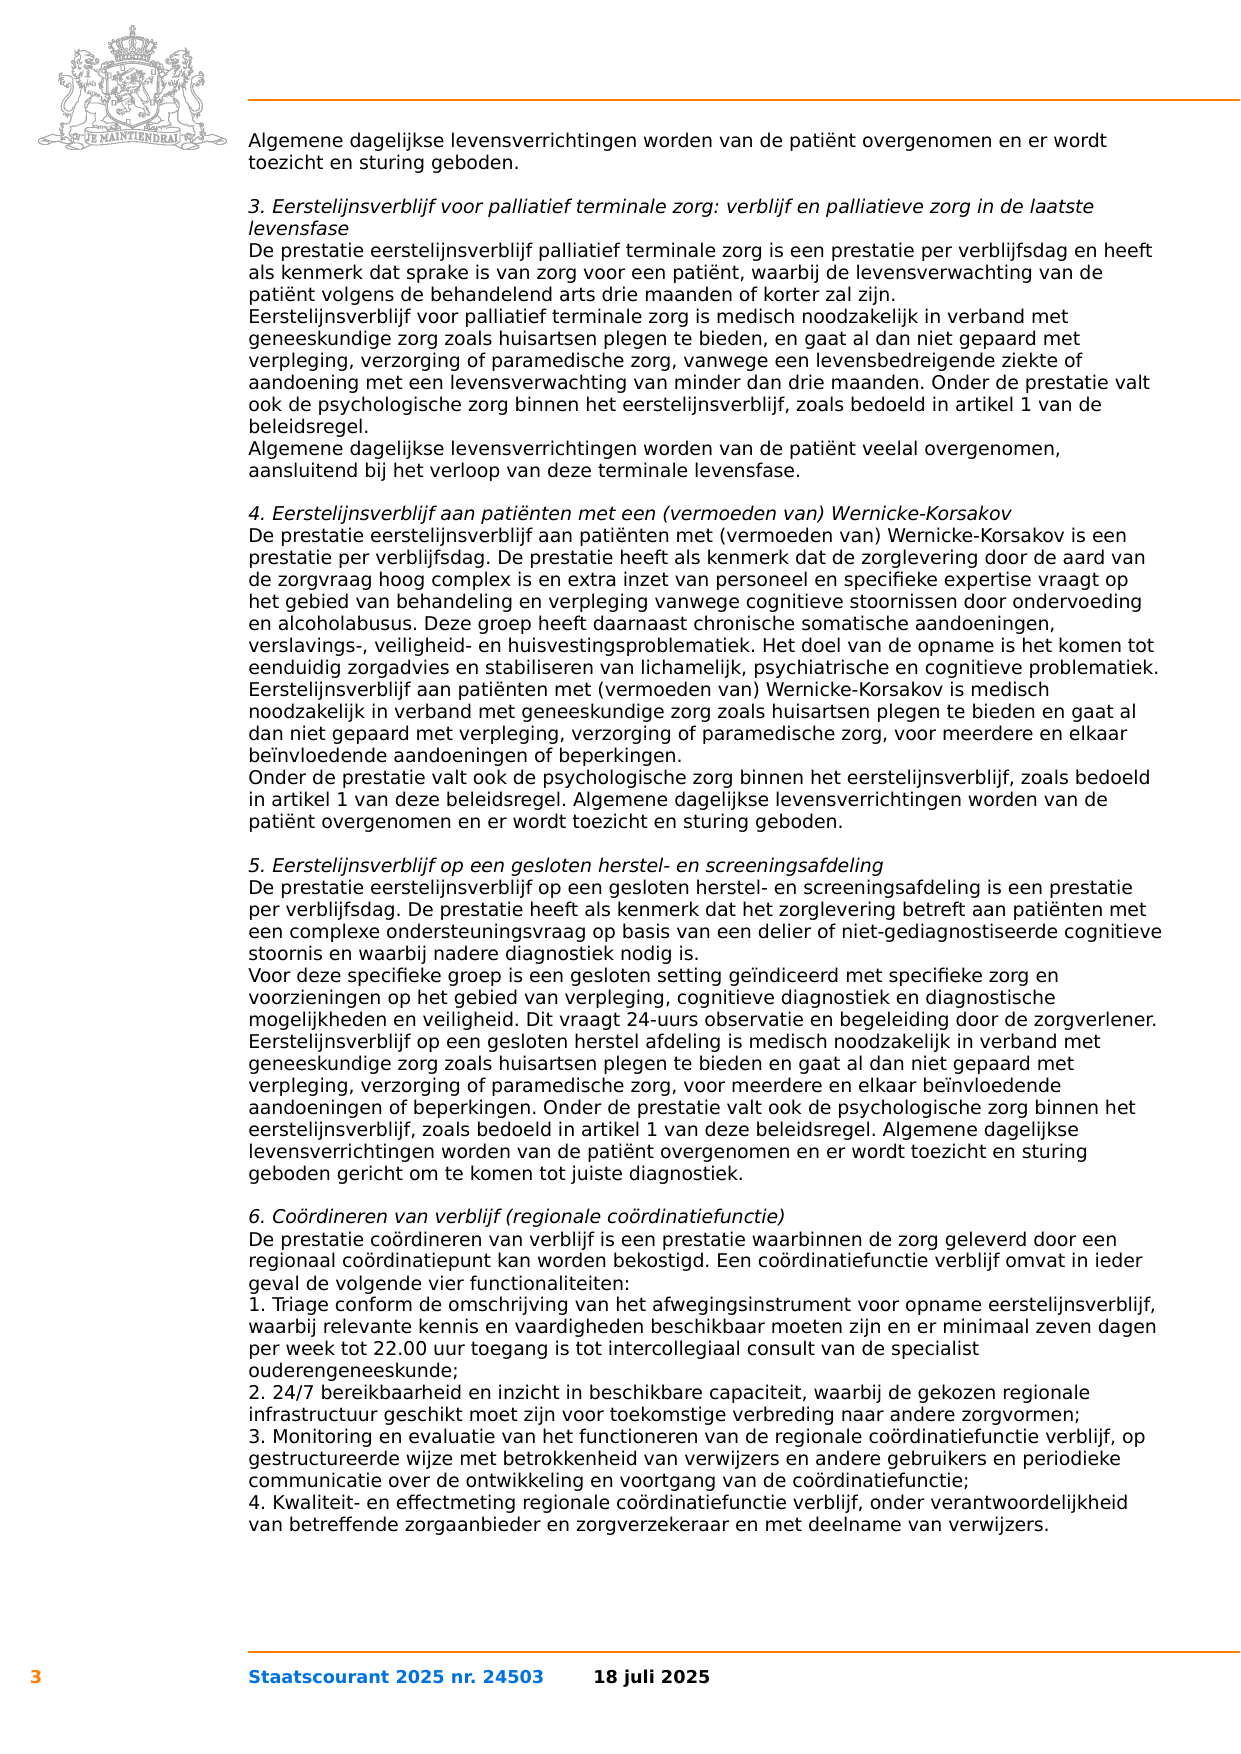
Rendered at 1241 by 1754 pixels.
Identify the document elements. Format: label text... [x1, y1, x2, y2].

text De prestatie coördineren van verblijf is een prestatie waarbinnen de zorg geleverd door een regionaal coördinatiepunt kan worden bekostigd. Een coördinatiefunctie verblijf omvat in ieder geval de volgende vier functionaliteiten: [248, 1228, 1163, 1294]
text Eerstelijnsverblijf aan patiënten met (vermoeden van) Wernicke-Korsakov is medisch noodzakelijk in verband met geneeskundige zorg zoals huisartsen plegen te bieden en gaat al dan niet gepaard met verpleging, verzorging of paramedische zorg, voor meerdere en elkaar beïnvloedende aandoeningen of beperkingen. [248, 679, 1163, 767]
subtitle 3. Eerstelijnsverblijf voor palliatief terminale zorg: verblijf en palliatieve zorg in de laatste levensfase [248, 196, 1163, 240]
text Onder de prestatie valt ook de psychologische zorg binnen het eerstelijnsverblijf, zoals bedoeld in artikel 1 van deze beleidsregel. Algemene dagelijkse levensverrichtingen worden van de patiënt overgenomen en er wordt toezicht en sturing geboden. [248, 767, 1163, 833]
text De prestatie eerstelijnsverblijf op een gesloten herstel- en screeningsafdeling is een prestatie per verblijfsdag. De prestatie heeft als kenmerk dat het zorglevering betreft aan patiënten met een complexe ondersteuningsvraag op basis van een delier of niet-gediagnostiseerde cognitieve stoornis en waarbij nadere diagnostiek nodig is. [248, 877, 1163, 965]
text De prestatie eerstelijnsverblijf aan patiënten met (vermoeden van) Wernicke-Korsakov is een prestatie per verblijfsdag. De prestatie heeft als kenmerk dat de zorglevering door de aard van de zorgvraag hoog complex is en extra inzet van personeel en specifieke expertise vraagt op het gebied van behandeling en verpleging vanwege cognitieve stoornissen door ondervoeding en alcoholabusus. Deze groep heeft daarnaast chronische somatische aandoeningen, verslavings-, veiligheid- en huisvestingsproblematiek. Het doel van de opname is het komen tot eenduidig zorgadvies en stabiliseren van lichamelijk, psychiatrische en cognitieve problematiek. [248, 525, 1163, 679]
text De prestatie eerstelijnsverblijf palliatief terminale zorg is een prestatie per verblijfsdag en heeft als kenmerk dat sprake is van zorg voor een patiënt, waarbij de levensverwachting van de patiënt volgens de behandelend arts drie maanden of korter zal zijn. [248, 240, 1163, 306]
subtitle 4. Eerstelijnsverblijf aan patiënten met een (vermoeden van) Wernicke-Korsakov [248, 503, 1163, 525]
text Eerstelijnsverblijf voor palliatief terminale zorg is medisch noodzakelijk in verband met geneeskundige zorg zoals huisartsen plegen te bieden, en gaat al dan niet gepaard met verpleging, verzorging of paramedische zorg, vanwege een levensbedreigende ziekte of aandoening met een levensverwachting van minder dan drie maanden. Onder de prestatie valt ook de psychologische zorg binnen het eerstelijnsverblijf, zoals bedoeld in artikel 1 van de beleidsregel. [248, 306, 1163, 437]
text 2. 24/7 bereikbaarheid en inzicht in beschikbare capaciteit, waarbij de gekozen regionale infrastructuur geschikt moet zijn voor toekomstige verbreding naar andere zorgvormen; [248, 1382, 1163, 1426]
text Algemene dagelijkse levensverrichtingen worden van de patiënt veelal overgenomen, aansluitend bij het verloop van deze terminale levensfase. [248, 437, 1163, 481]
subtitle 6. Coördineren van verblijf (regionale coördinatiefunctie) [248, 1206, 1163, 1228]
picture [38, 25, 227, 150]
text Algemene dagelijkse levensverrichtingen worden van de patiënt overgenomen en er wordt toezicht en sturing geboden. [248, 130, 1163, 174]
text Voor deze specifieke groep is een gesloten setting geïndiceerd met specifieke zorg en voorzieningen op het gebied van verpleging, cognitieve diagnostiek en diagnostische mogelijkheden en veiligheid. Dit vraagt 24-uurs observatie en begeleiding door de zorgverlener. [248, 965, 1163, 1031]
text 1. Triage conform de omschrijving van het afwegingsinstrument voor opname eerstelijnsverblijf, waarbij relevante kennis en vaardigheden beschikbaar moeten zijn en er minimaal zeven dagen per week tot 22.00 uur toegang is tot intercollegiaal consult van de specialist ouderengeneeskunde; [248, 1294, 1163, 1382]
text Eerstelijnsverblijf op een gesloten herstel afdeling is medisch noodzakelijk in verband met geneeskundige zorg zoals huisartsen plegen te bieden en gaat al dan niet gepaard met verpleging, verzorging of paramedische zorg, voor meerdere en elkaar beïnvloedende aandoeningen of beperkingen. Onder de prestatie valt ook de psychologische zorg binnen het eerstelijnsverblijf, zoals bedoeld in artikel 1 van deze beleidsregel. Algemene dagelijkse levensverrichtingen worden van de patiënt overgenomen en er wordt toezicht en sturing geboden gericht om te komen tot juiste diagnostiek. [248, 1031, 1163, 1184]
text 4. Kwaliteit- en effectmeting regionale coördinatiefunctie verblijf, onder verantwoordelijkheid van betreffende zorgaanbieder en zorgverzekeraar en met deelname van verwijzers. [248, 1492, 1163, 1536]
text 3. Monitoring en evaluatie van het functioneren van de regionale coördinatiefunctie verblijf, op gestructureerde wijze met betrokkenheid van verwijzers en andere gebruikers en periodieke communicatie over de ontwikkeling en voortgang van de coördinatiefunctie; [248, 1426, 1163, 1492]
subtitle 5. Eerstelijnsverblijf op een gesloten herstel- en screeningsafdeling [248, 855, 1163, 877]
